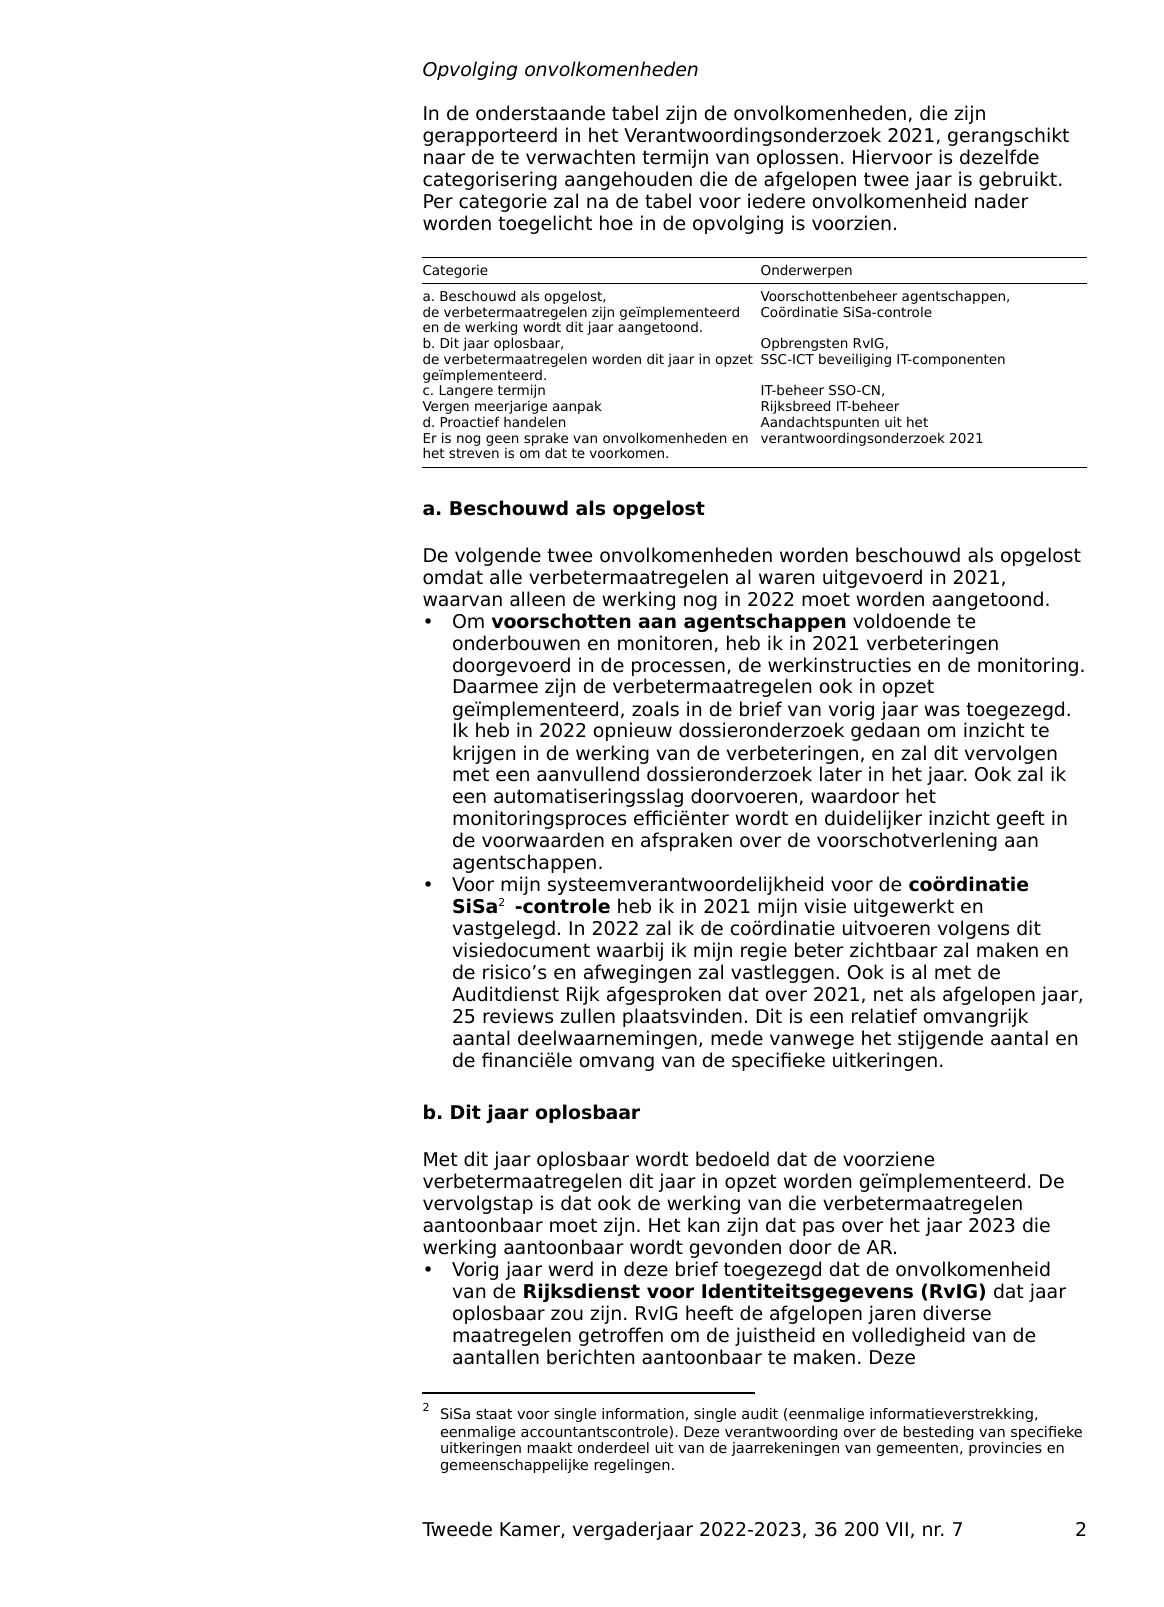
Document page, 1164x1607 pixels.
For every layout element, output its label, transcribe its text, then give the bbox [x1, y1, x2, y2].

table_header Categorie [422, 258, 754, 283]
text Met dit jaar oplosbaar wordt bedoeld dat de voorziene verbetermaatregelen dit jaar in opzet worden geïmplementeerd. De vervolgstap is dat ook de werking van die verbetermaatregelen aantoonbaar moet zijn. Het kan zijn dat pas over het jaar 2023 die werking aantoonbaar wordt gevonden door de AR. [422, 1149, 1087, 1259]
text De volgende twee onvolkomenheden worden beschouwd als opgelost omdat alle verbetermaatregelen al waren uitgevoerd in 2021, waarvan alleen de werking nog in 2022 moet worden aangetoond. [422, 544, 1087, 611]
text • Voor mijn systeemverantwoordelijkheid voor de coördinatie SiSa -controle heb ik in 2021 mijn visie uitgewerkt en vastgelegd. In 2022 zal ik de coördinatie uitvoeren volgens dit visiedocument waarbij ik mijn regie beter zichtbaar zal maken en de risico’s en afwegingen zal vastleggen. Ook is al met de Auditdienst Rijk afgesproken dat over 2021, net als afgelopen jaar, 25 reviews zullen plaatsvinden. Dit is een relatief omvangrijk aantal deelwaarnemingen, mede vanwege het stijgende aantal en de financiële omvang van de specifieke uitkeringen. [422, 874, 1087, 1072]
text • Om voorschotten aan agentschappen voldoende te onderbouwen en monitoren, heb ik in 2021 verbeteringen doorgevoerd in de processen, de werkinstructies en de monitoring. Daarmee zijn de verbetermaatregelen ook in opzet geïmplementeerd, zoals in de brief van vorig jaar was toegezegd. Ik heb in 2022 opnieuw dossieronderzoek gedaan om inzicht te krijgen in de werking van de verbeteringen, en zal dit vervolgen met een aanvullend dossieronderzoek later in het jaar. Ook zal ik een automatiseringsslag doorvoeren, waardoor het monitoringsproces efficiënter wordt en duidelijker inzicht geeft in de voorwaarden en afspraken over de voorschotverlening aan agentschappen. [422, 611, 1087, 874]
subtitle b. Dit jaar oplosbaar [422, 1102, 1087, 1124]
text In de onderstaande tabel zijn de onvolkomenheden, die zijn gerapporteerd in het Verantwoordingsonderzoek 2021, gerangschikt naar de te verwachten termijn van oplossen. Hiervoor is dezelfde categorisering aangehouden die de afgelopen twee jaar is gebruikt. Per categorie zal na de tabel voor iedere onvolkomenheid nader worden toegelicht hoe in de opvolging is voorzien. [422, 103, 1087, 235]
table_cell IT-beheer SSO-CN, Rijksbreed IT-beheer [754, 383, 1087, 415]
subtitle Opvolging onvolkomenheden [422, 59, 1087, 81]
table_cell Opbrengsten RvIG, SSC-ICT beveiliging IT-componenten [754, 336, 1087, 383]
subtitle a. Beschouwd als opgelost [422, 498, 1087, 519]
table_header Onderwerpen [754, 258, 1087, 283]
table_cell a. Beschouwd als opgelost, de verbetermaatregelen zijn geïmplementeerd en de werking wordt dit jaar aangetoond. [422, 284, 754, 336]
table_cell Voorschottenbeheer agentschappen, Coördinatie SiSa-controle [754, 284, 1087, 336]
text SiSa staat voor single information, single audit (eenmalige informatieverstrekking, eenmalige accountantscontrole). Deze verantwoording over de besteding van specifieke uitkeringen maakt onderdeel uit van de jaarrekeningen van gemeenten, provincies en gemeenschappelijke regelingen. [422, 1402, 1087, 1474]
table_cell d. Proactief handelen Er is nog geen sprake van onvolkomenheden en het streven is om dat te voorkomen. [422, 415, 754, 467]
table_cell b. Dit jaar oplosbaar, de verbetermaatregelen worden dit jaar in opzet geïmplementeerd. [422, 336, 754, 383]
table_cell Aandachtspunten uit het verantwoordingsonderzoek 2021 [754, 415, 1087, 467]
text • Vorig jaar werd in deze brief toegezegd dat de onvolkomenheid van de Rijksdienst voor Identiteitsgegevens (RvIG) dat jaar oplosbaar zou zijn. RvIG heeft de afgelopen jaren diverse maatregelen getroffen om de juistheid en volledigheid van de aantallen berichten aantoonbaar te maken. Deze [422, 1259, 1087, 1369]
table_cell c. Langere termijn Vergen meerjarige aanpak [422, 383, 754, 415]
